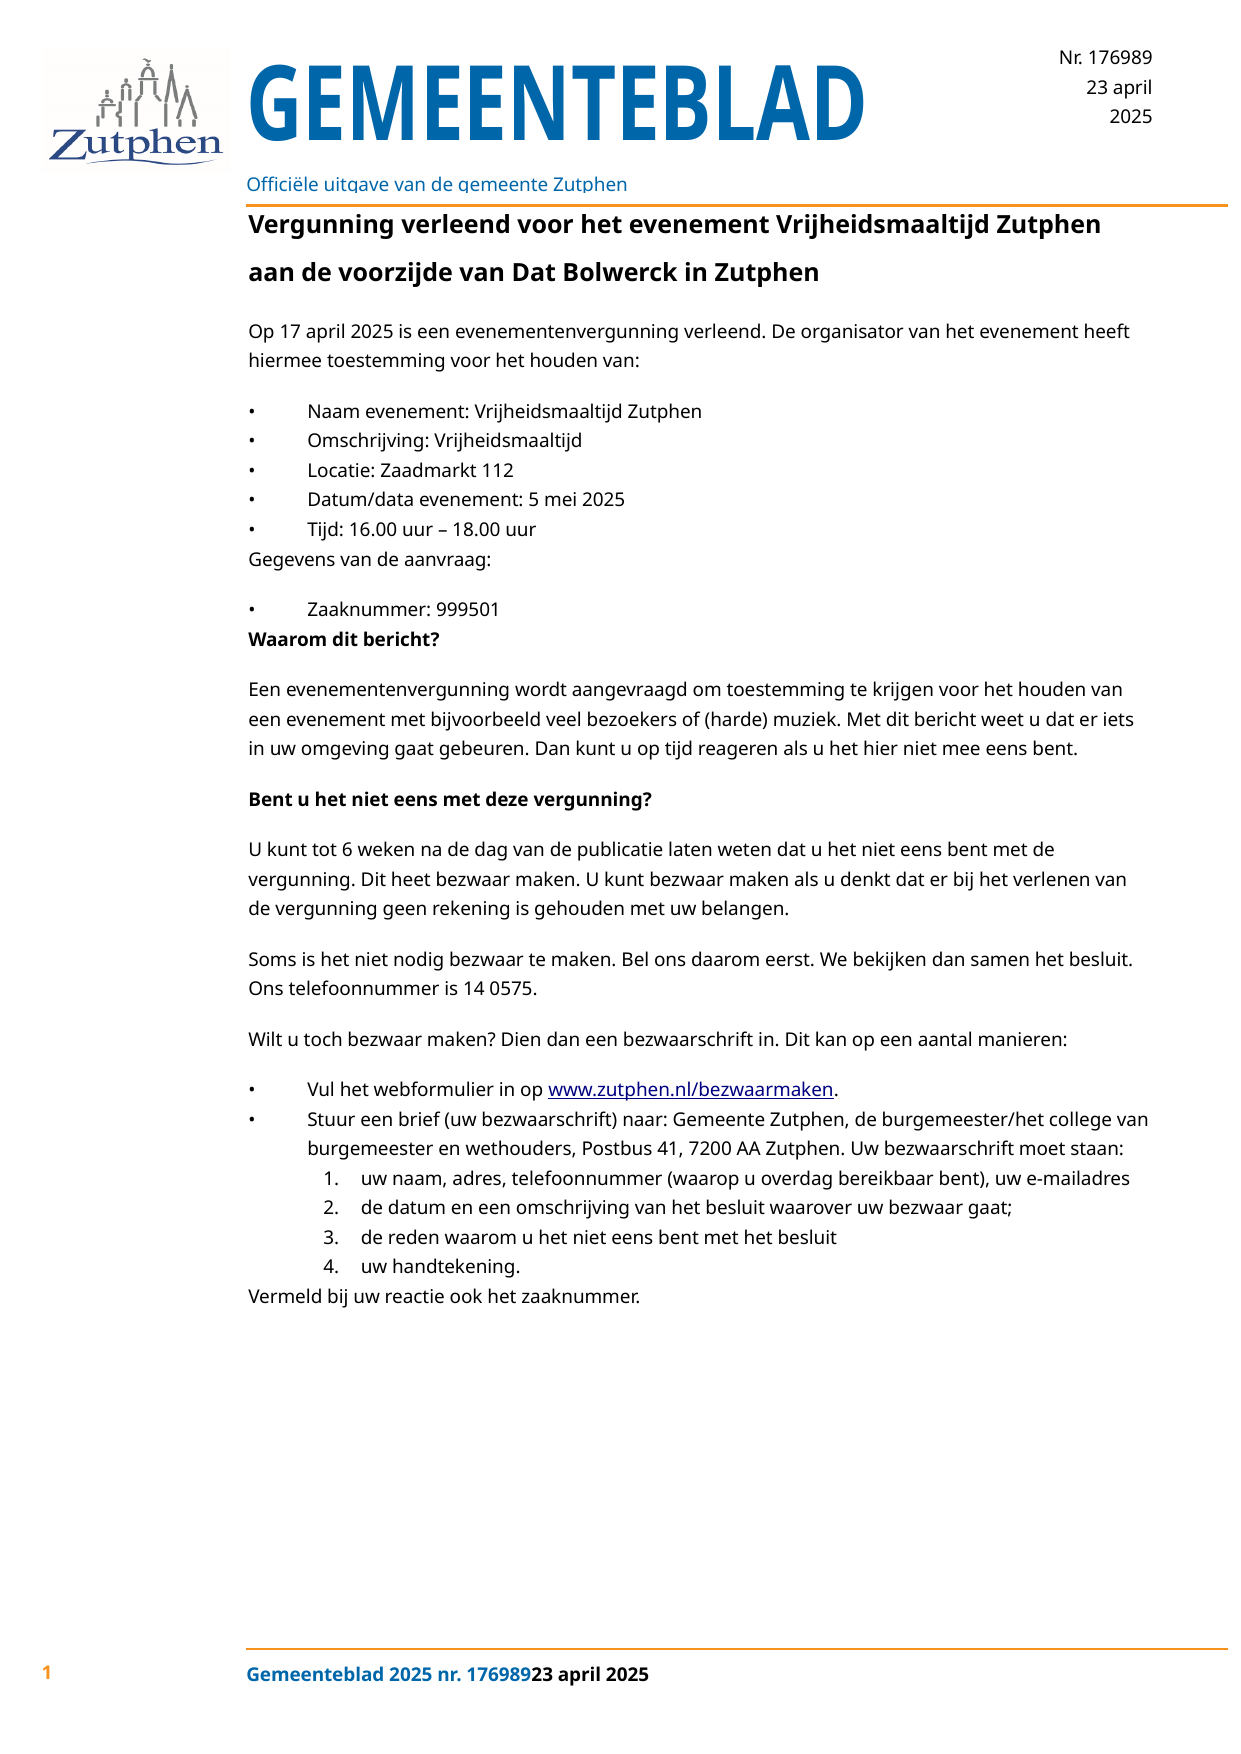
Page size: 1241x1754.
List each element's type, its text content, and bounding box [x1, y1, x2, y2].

list uw handtekening. [323, 1254, 1152, 1279]
text Vergunning verleend voor het evenement Vrijheidsmaaltijd Zutphen aan de voorzijde van Dat Bolwerck in Zutphen [248, 207, 1152, 288]
list de reden waarom u het niet eens bent met het besluit [323, 1224, 1152, 1250]
list uw naam, adres, telefoonnummer (waarop u overdag bereikbaar bent), uw e-mailadres [323, 1165, 1152, 1191]
list Tijd: 16.00 uur – 18.00 uur [248, 516, 1152, 542]
list Datum/data evenement: 5 mei 2025 [248, 487, 1152, 512]
text Bent u het niet eens met deze vergunning? [248, 786, 1152, 812]
picture [41, 47, 231, 172]
text Soms is het niet nodig bezwaar te maken. Bel ons daarom eerst. We bekijken dan samen het besluit. Ons telefoonnummer is 14 0575. [248, 946, 1152, 1001]
list Vul het webformulier in op www.zutphen.nl/bezwaarmaken. [248, 1076, 1152, 1102]
text Gegevens van de aanvraag: [248, 546, 1152, 572]
list Stuur een brief (uw bezwaarschrift) naar: Gemeente Zutphen, de burgemeester/het college van burgemeester en wethouders, Postbus 41, 7200 AA Zutphen. Uw bezwaarschrift moet staan: [248, 1106, 1152, 1161]
text Waarom dit bericht? [248, 626, 1152, 652]
list Zaaknummer: 999501 [248, 596, 1152, 622]
list Omschrijving: Vrijheidsmaaltijd [248, 427, 1152, 453]
text U kunt tot 6 weken na de dag van de publicatie laten weten dat u het niet eens bent met de vergunning. Dit heet bezwaar maken. U kunt bezwaar maken als u denkt dat er bij het verlenen van de vergunning geen rekening is gehouden met uw belangen. [248, 836, 1152, 921]
text Een evenementenvergunning wordt aangevraagd om toestemming te krijgen voor het houden van een evenement met bijvoorbeeld veel bezoekers of (harde) muziek. Met dit bericht weet u dat er iets in uw omgeving gaat gebeuren. Dan kunt u op tijd reageren als u het hier niet mee eens bent. [248, 676, 1152, 761]
list Locatie: Zaadmarkt 112 [248, 457, 1152, 483]
list de datum en een omschrijving van het besluit waarover uw bezwaar gaat; [323, 1194, 1152, 1220]
text Wilt u toch bezwaar maken? Dien dan een bezwaarschrift in. Dit kan op een aantal manieren: [248, 1026, 1152, 1052]
text Vermeld bij uw reactie ook het zaaknummer. [248, 1283, 1152, 1309]
list Naam evenement: Vrijheidsmaaltijd Zutphen [248, 398, 1152, 424]
text Op 17 april 2025 is een evenementenvergunning verleend. De organisator van het evenement heeft hiermee toestemming voor het houden van: [248, 318, 1152, 373]
